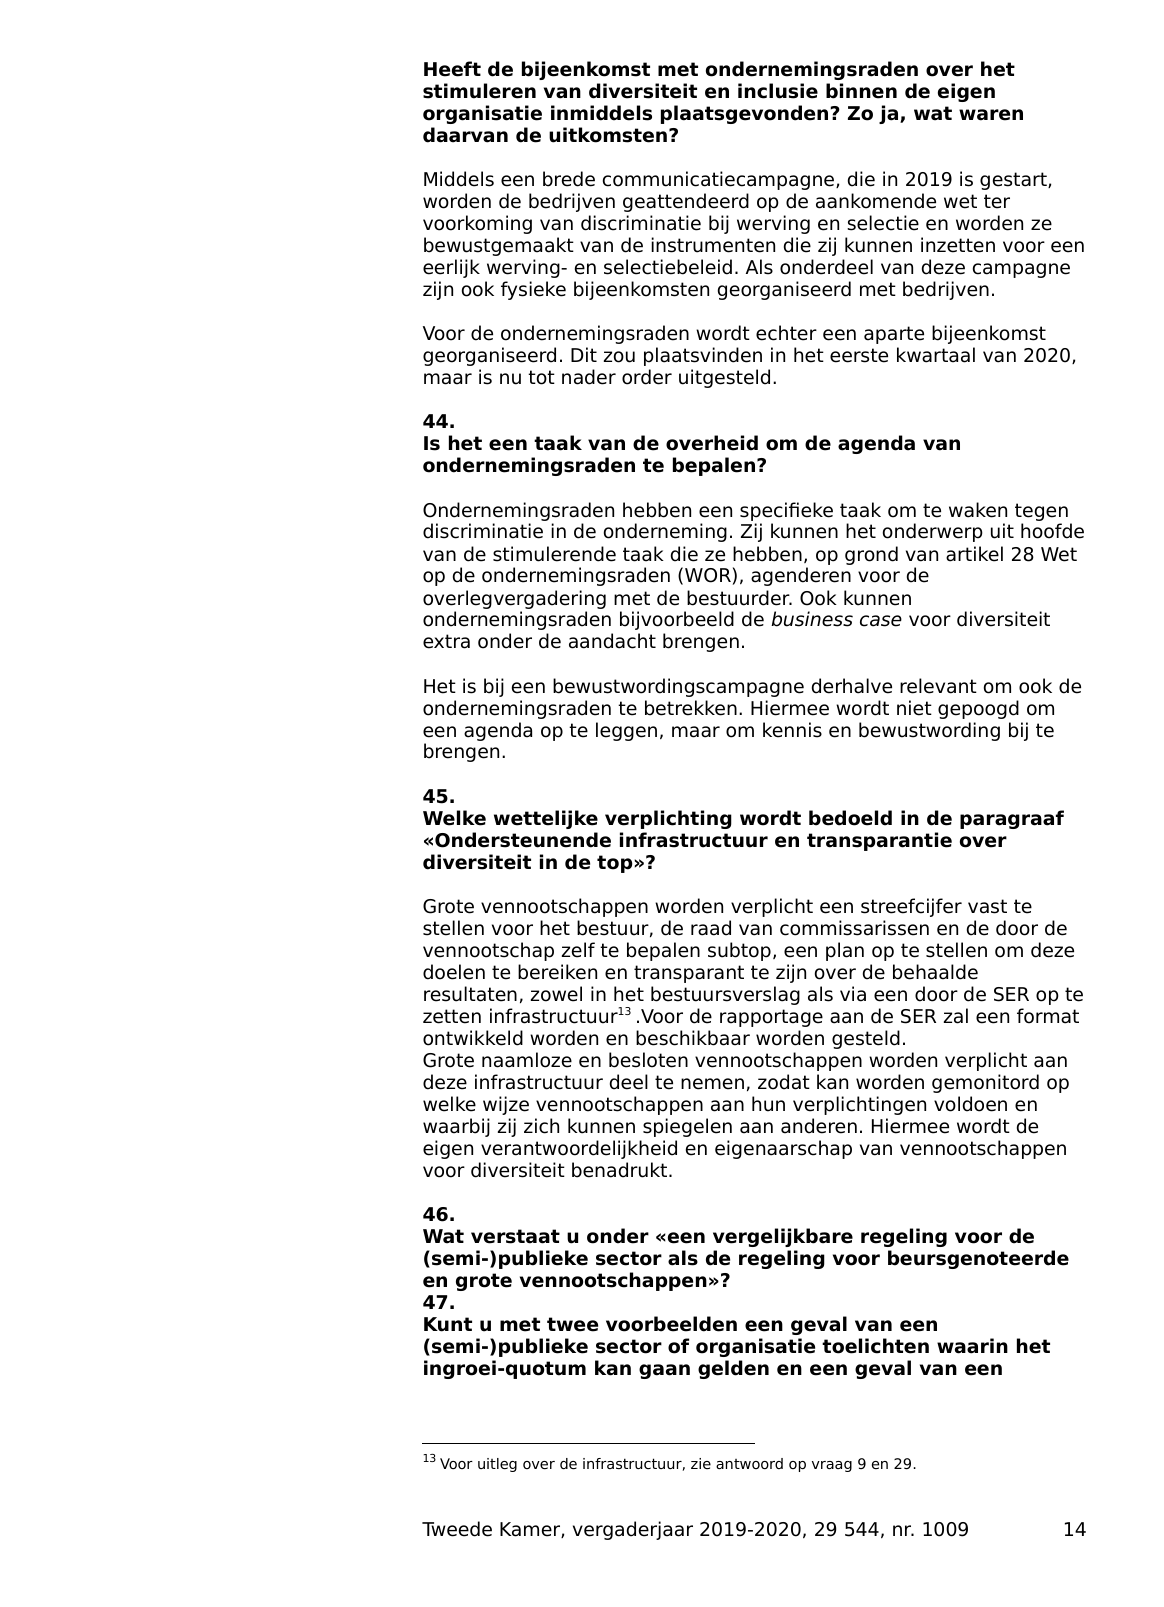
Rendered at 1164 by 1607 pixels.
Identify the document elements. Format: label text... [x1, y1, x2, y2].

text Middels een brede communicatiecampagne, die in 2019 is gestart, worden de bedrijven geattendeerd op de aankomende wet ter voorkoming van discriminatie bij werving en selectie en worden ze bewustgemaakt van de instrumenten die zij kunnen inzetten voor een eerlijk werving- en selectiebeleid. Als onderdeel van deze campagne zijn ook fysieke bijeenkomsten georganiseerd met bedrijven. [422, 169, 1087, 301]
text Heeft de bijeenkomst met ondernemingsraden over het stimuleren van diversiteit en inclusie binnen de eigen organisatie inmiddels plaatsgevonden? Zo ja, wat waren daarvan de uitkomsten? [422, 59, 1087, 147]
text Kunt u met twee voorbeelden een geval van een (semi-)publieke sector of organisatie toelichten waarin het ingroei-quotum kan gaan gelden en een geval van een [422, 1313, 1087, 1379]
text Wat verstaat u onder «een vergelijkbare regeling voor de (semi-)publieke sector als de regeling voor beursgenoteerde en grote vennootschappen»? [422, 1226, 1087, 1292]
text 45. [422, 786, 1087, 808]
text Het is bij een bewustwordingscampagne derhalve relevant om ook de ondernemingsraden te betrekken. Hiermee wordt niet gepoogd om een agenda op te leggen, maar om kennis en bewustwording bij te brengen. [422, 676, 1087, 763]
text 46. [422, 1204, 1087, 1226]
text Welke wettelijke verplichting wordt bedoeld in de paragraaf «Ondersteunende infrastructuur en transparantie over diversiteit in de top»? [422, 808, 1087, 873]
text Ondernemingsraden hebben een specifieke taak om te waken tegen discriminatie in de onderneming. Zij kunnen het onderwerp uit hoofde van de stimulerende taak die ze hebben, op grond van artikel 28 Wet op de ondernemingsraden (WOR), agenderen voor de overlegvergadering met de bestuurder. Ook kunnen ondernemingsraden bijvoorbeeld de business case voor diversiteit extra onder de aandacht brengen. [422, 499, 1087, 653]
text Is het een taak van de overheid om de agenda van ondernemingsraden te bepalen? [422, 433, 1087, 477]
text Voor de ondernemingsraden wordt echter een aparte bijeenkomst georganiseerd. Dit zou plaatsvinden in het eerste kwartaal van 2020, maar is nu tot nader order uitgesteld. [422, 323, 1087, 389]
text Grote naamloze en besloten vennootschappen worden verplicht aan deze infrastructuur deel te nemen, zodat kan worden gemonitord op welke wijze vennootschappen aan hun verplichtingen voldoen en waarbij zij zich kunnen spiegelen aan anderen. Hiermee wordt de eigen verantwoordelijkheid en eigenaarschap van vennootschappen voor diversiteit benadrukt. [422, 1049, 1087, 1181]
text 47. [422, 1292, 1087, 1313]
text Voor uitleg over de infrastructuur, zie antwoord op vraag 9 en 29. [422, 1452, 1087, 1474]
text 44. [422, 411, 1087, 433]
text Grote vennootschappen worden verplicht een streefcijfer vast te stellen voor het bestuur, de raad van commissarissen en de door de vennootschap zelf te bepalen subtop, een plan op te stellen om deze doelen te bereiken en transparant te zijn over de behaalde resultaten, zowel in het bestuursverslag als via een door de SER op te zetten infrastructuur.Voor de rapportage aan de SER zal een format ontwikkeld worden en beschikbaar worden gesteld. [422, 896, 1087, 1049]
